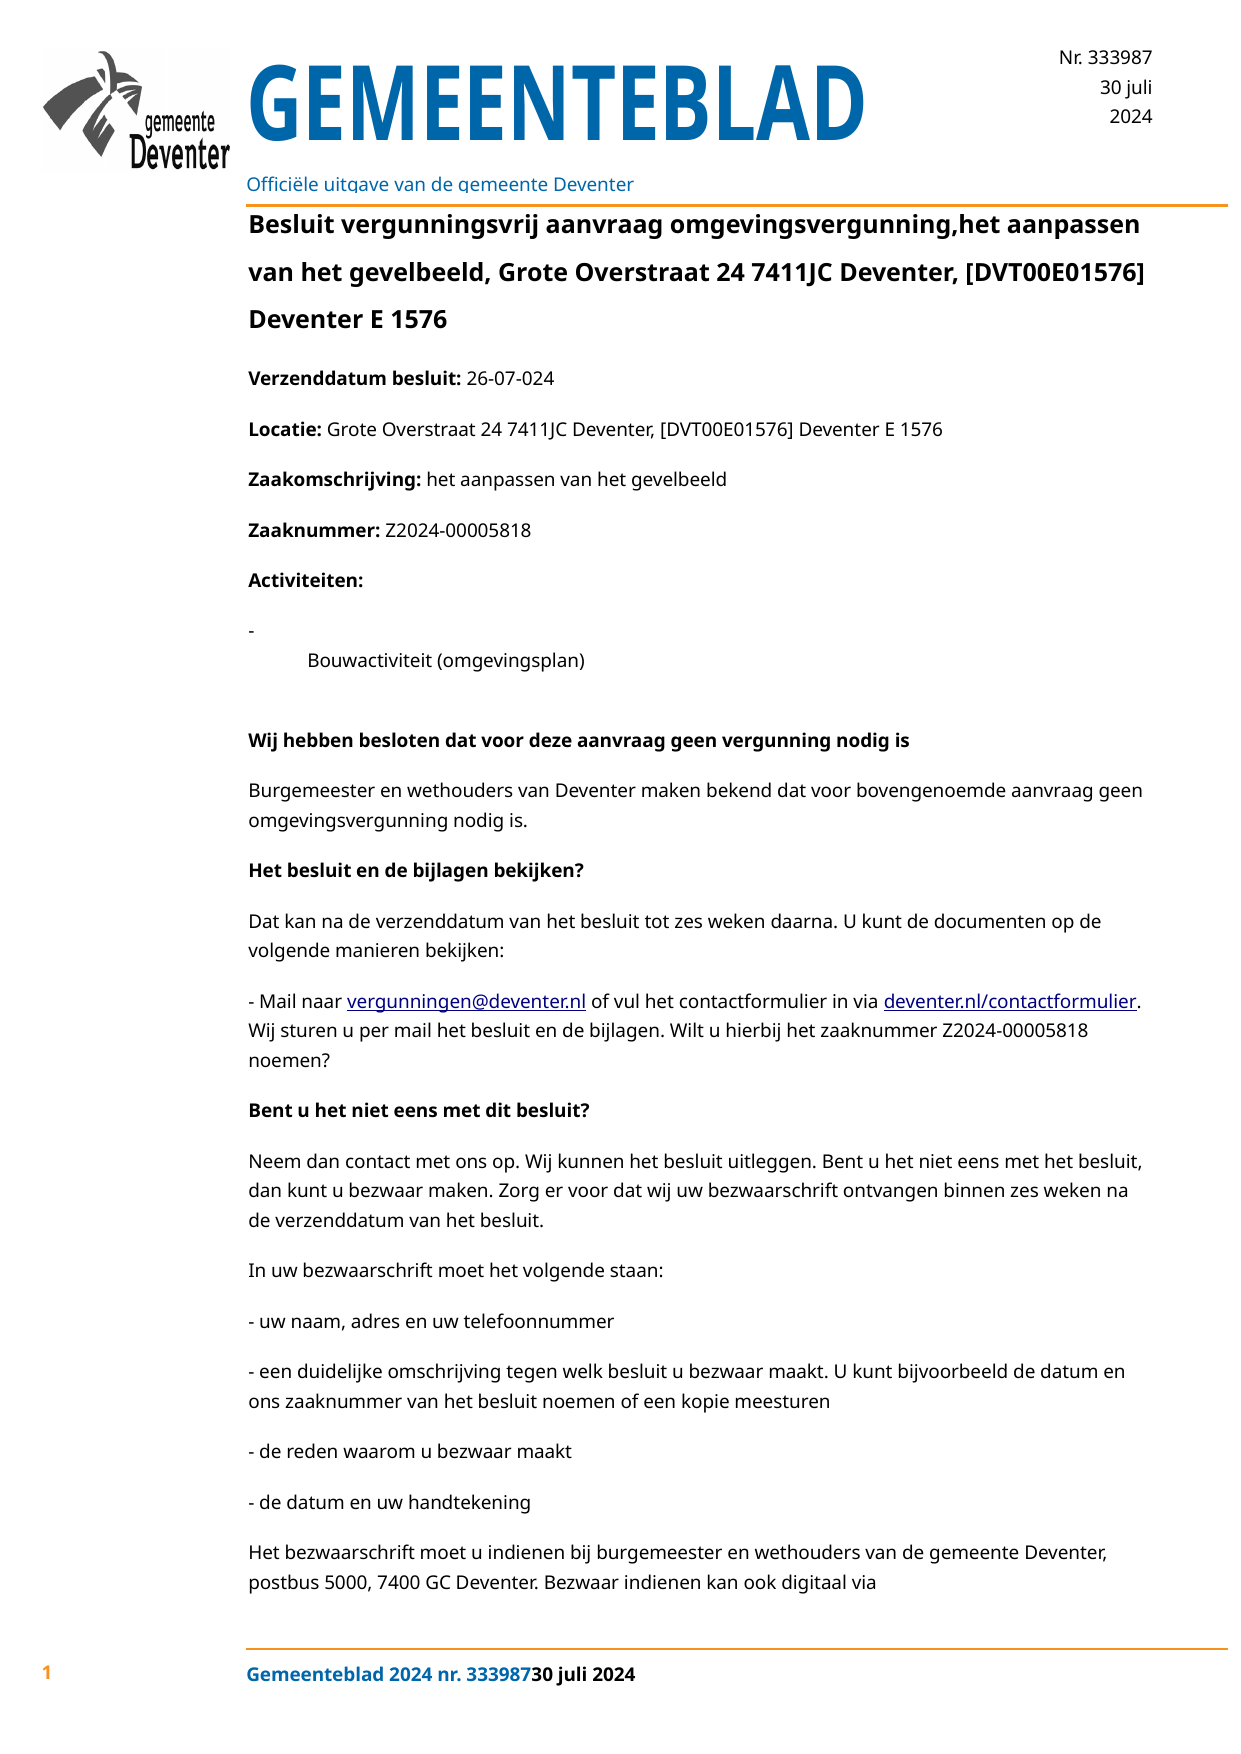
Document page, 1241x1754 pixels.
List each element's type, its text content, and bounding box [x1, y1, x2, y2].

text Het besluit en de bijlagen bekijken? [248, 858, 1152, 883]
text Bent u het niet eens met dit besluit? [248, 1098, 1152, 1123]
text In uw bezwaarschrift moet het volgende staan: [248, 1258, 1152, 1283]
text Besluit vergunningsvrij aanvraag omgevingsvergunning,het aanpassen van het gevelbeeld, Grote Overstraat 24 7411JC Deventer, [DVT00E01576] Deventer E 1576 [248, 207, 1152, 336]
text - Mail naar vergunningen@deventer.nl of vul het contactformulier in via deventer.nl/contactformulier. Wij sturen u per mail het besluit en de bijlagen. Wilt u hierbij het zaaknummer Z2024-00005818 noemen? [248, 988, 1152, 1073]
text Dat kan na de verzenddatum van het besluit tot zes weken daarna. U kunt de documenten op de volgende manieren bekijken: [248, 908, 1152, 963]
list Bouwactiviteit (omgevingsplan) [248, 647, 1152, 673]
text - uw naam, adres en uw telefoonnummer [248, 1308, 1152, 1334]
text Verzenddatum besluit: 26-07-024 [248, 366, 1152, 391]
text Activiteiten: [248, 567, 1152, 593]
text Neem dan contact met ons op. Wij kunnen het besluit uitleggen. Bent u het niet eens met het besluit, dan kunt u bezwaar maken. Zorg er voor dat wij uw bezwaarschrift ontvangen binnen zes weken na de verzenddatum van het besluit. [248, 1148, 1152, 1233]
picture [41, 47, 231, 172]
text - een duidelijke omschrijving tegen welk besluit u bezwaar maakt. U kunt bijvoorbeeld de datum en ons zaaknummer van het besluit noemen of een kopie meesturen [248, 1358, 1152, 1414]
text Zaaknummer: Z2024-00005818 [248, 517, 1152, 542]
text Locatie: Grote Overstraat 24 7411JC Deventer, [DVT00E01576] Deventer E 1576 [248, 416, 1152, 442]
text Wij hebben besloten dat voor deze aanvraag geen vergunning nodig is [248, 727, 1152, 753]
text - de reden waarom u bezwaar maakt [248, 1438, 1152, 1464]
text Het bezwaarschrift moet u indienen bij burgemeester en wethouders van de gemeente Deventer, postbus 5000, 7400 GC Deventer. Bezwaar indienen kan ook digitaal via [248, 1539, 1152, 1594]
text Burgemeester en wethouders van Deventer maken bekend dat voor bovengenoemde aanvraag geen omgevingsvergunning nodig is. [248, 778, 1152, 833]
text Zaakomschrijving: het aanpassen van het gevelbeeld [248, 466, 1152, 492]
text - de datum en uw handtekening [248, 1489, 1152, 1514]
